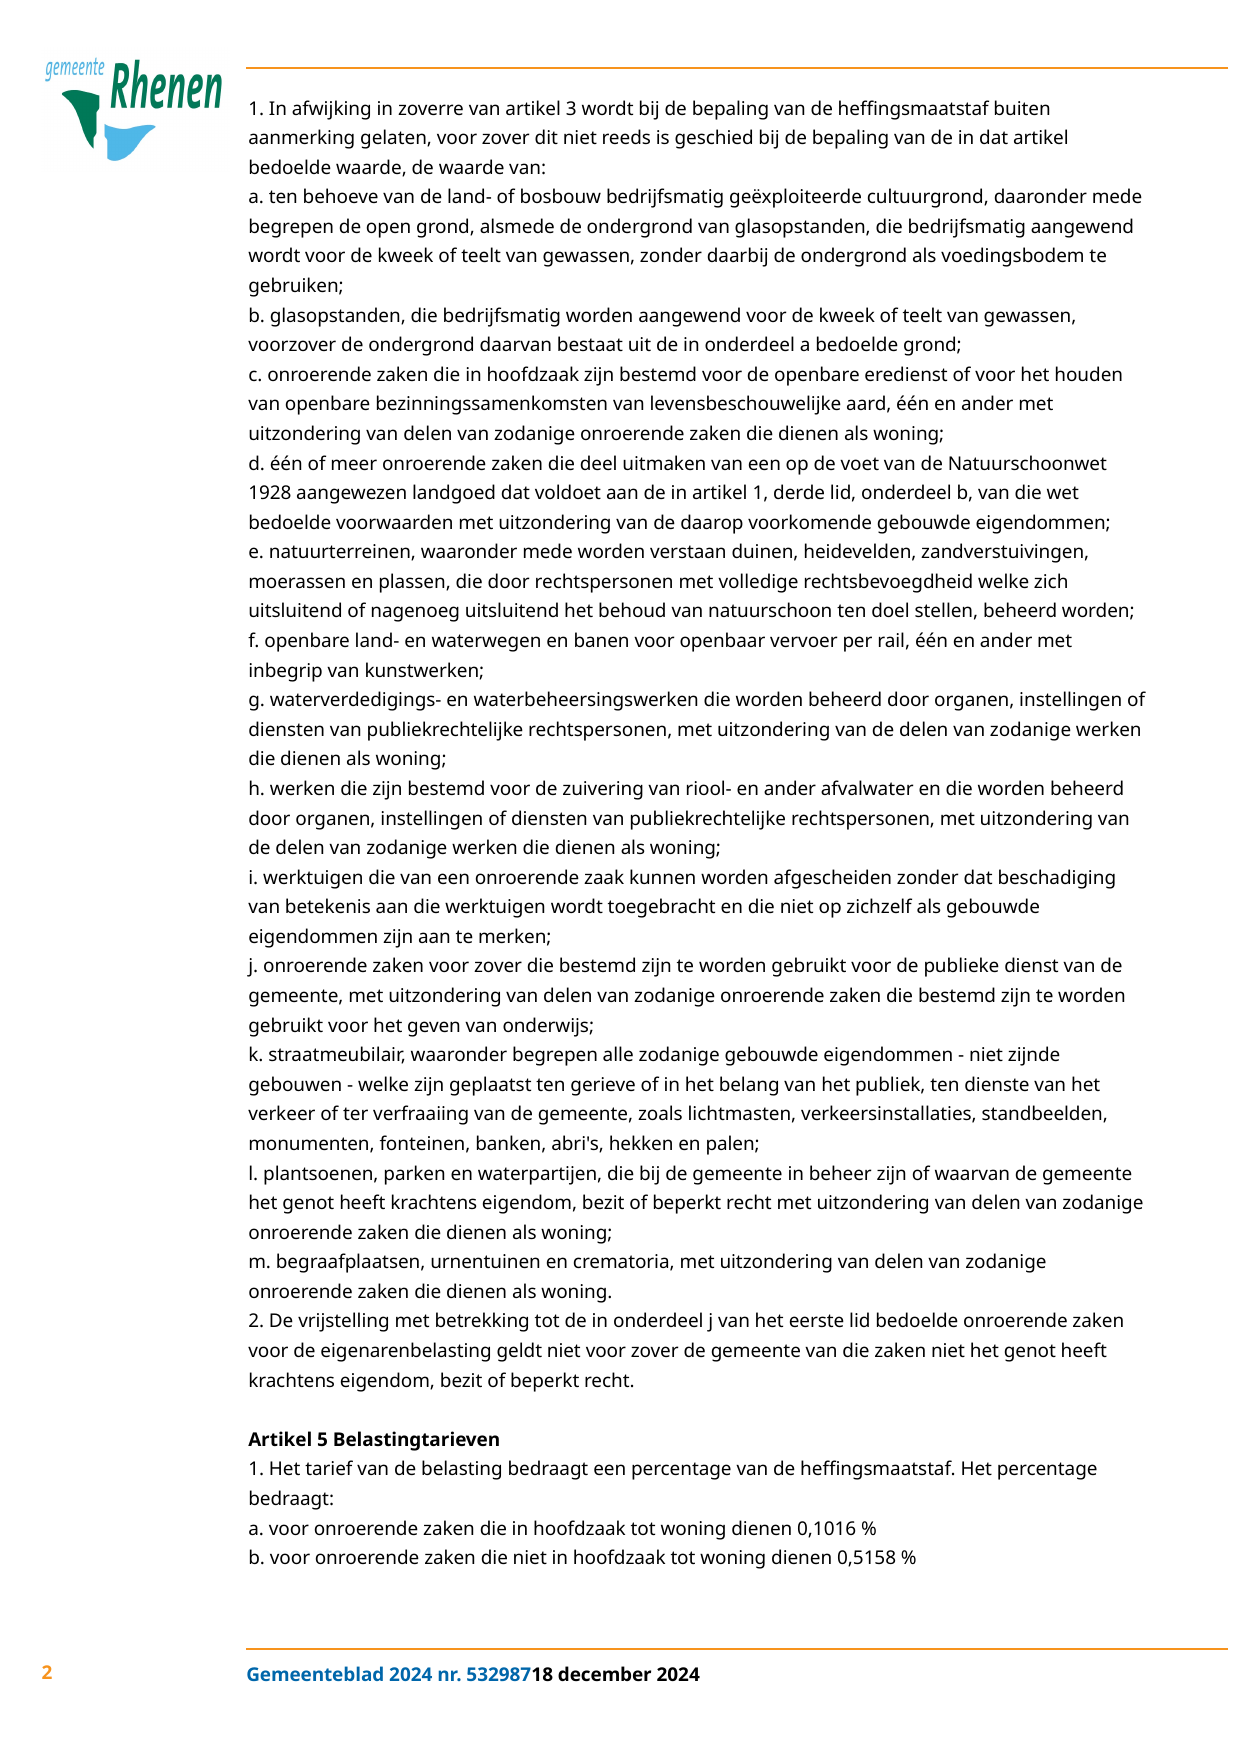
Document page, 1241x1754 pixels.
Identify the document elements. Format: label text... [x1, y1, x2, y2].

text 1. Het tarief van de belasting bedraagt een percentage van de heffingsmaatstaf. Het percentage bedraagt: [248, 1456, 1152, 1511]
text l. plantsoenen, parken en waterpartijen, die bij de gemeente in beheer zijn of waarvan de gemeente het genot heeft krachtens eigendom, bezit of beperkt recht met uitzondering van delen van zodanige onroerende zaken die dienen als woning; [248, 1160, 1152, 1245]
text Artikel 5 Belastingtarieven [248, 1426, 1152, 1452]
text h. werken die zijn bestemd voor de zuivering van riool- en ander afvalwater en die worden beheerd door organen, instellingen of diensten van publiekrechtelijke rechtspersonen, met uitzondering van de delen van zodanige werken die dienen als woning; [248, 775, 1152, 860]
text m. begraafplaatsen, urnentuinen en crematoria, met uitzondering van delen van zodanige onroerende zaken die dienen als woning. [248, 1248, 1152, 1304]
picture [41, 47, 231, 172]
text j. onroerende zaken voor zover die bestemd zijn te worden gebruikt voor de publieke dienst van de gemeente, met uitzondering van delen van zodanige onroerende zaken die bestemd zijn te worden gebruikt voor het geven van onderwijs; [248, 953, 1152, 1038]
text b. voor onroerende zaken die niet in hoofdzaak tot woning dienen 0,5158 % [248, 1544, 1152, 1570]
text c. onroerende zaken die in hoofdzaak zijn bestemd voor de openbare eredienst of voor het houden van openbare bezinningssamenkomsten van levensbeschouwelijke aard, één en ander met uitzondering van delen van zodanige onroerende zaken die dienen als woning; [248, 361, 1152, 446]
text e. natuurterreinen, waaronder mede worden verstaan duinen, heidevelden, zandverstuivingen, moerassen en plassen, die door rechtspersonen met volledige rechtsbevoegdheid welke zich uitsluitend of nagenoeg uitsluitend het behoud van natuurschoon ten doel stellen, beheerd worden; [248, 538, 1152, 623]
text f. openbare land- en waterwegen en banen voor openbaar vervoer per rail, één en ander met inbegrip van kunstwerken; [248, 627, 1152, 683]
text 1. In afwijking in zoverre van artikel 3 wordt bij de bepaling van de heffingsmaatstaf buiten aanmerking gelaten, voor zover dit niet reeds is geschied bij de bepaling van de in dat artikel bedoelde waarde, de waarde van: [248, 95, 1152, 180]
text g. waterverdedigings- en waterbeheersingswerken die worden beheerd door organen, instellingen of diensten van publiekrechtelijke rechtspersonen, met uitzondering van de delen van zodanige werken die dienen als woning; [248, 686, 1152, 771]
text k. straatmeubilair, waaronder begrepen alle zodanige gebouwde eigendommen - niet zijnde gebouwen - welke zijn geplaatst ten gerieve of in het belang van het publiek, ten dienste van het verkeer of ter verfraaiing van de gemeente, zoals lichtmasten, verkeersinstallaties, standbeelden, monumenten, fonteinen, banken, abri's, hekken en palen; [248, 1041, 1152, 1156]
text b. glasopstanden, die bedrijfsmatig worden aangewend voor de kweek of teelt van gewassen, voorzover de ondergrond daarvan bestaat uit de in onderdeel a bedoelde grond; [248, 302, 1152, 357]
text i. werktuigen die van een onroerende zaak kunnen worden afgescheiden zonder dat beschadiging van betekenis aan die werktuigen wordt toegebracht en die niet op zichzelf als gebouwde eigendommen zijn aan te merken; [248, 864, 1152, 949]
text d. één of meer onroerende zaken die deel uitmaken van een op de voet van de Natuurschoonwet 1928 aangewezen landgoed dat voldoet aan de in artikel 1, derde lid, onderdeel b, van die wet bedoelde voorwaarden met uitzondering van de daarop voorkomende gebouwde eigendommen; [248, 450, 1152, 535]
text a. voor onroerende zaken die in hoofdzaak tot woning dienen 0,1016 % [248, 1515, 1152, 1541]
text a. ten behoeve van de land- of bosbouw bedrijfsmatig geëxploiteerde cultuurgrond, daaronder mede begrepen de open grond, alsmede de ondergrond van glasopstanden, die bedrijfsmatig aangewend wordt voor de kweek of teelt van gewassen, zonder daarbij de ondergrond als voedingsbodem te gebruiken; [248, 183, 1152, 298]
text 2. De vrijstelling met betrekking tot de in onderdeel j van het eerste lid bedoelde onroerende zaken voor de eigenarenbelasting geldt niet voor zover de gemeente van die zaken niet het genot heeft krachtens eigendom, bezit of beperkt recht. [248, 1308, 1152, 1393]
